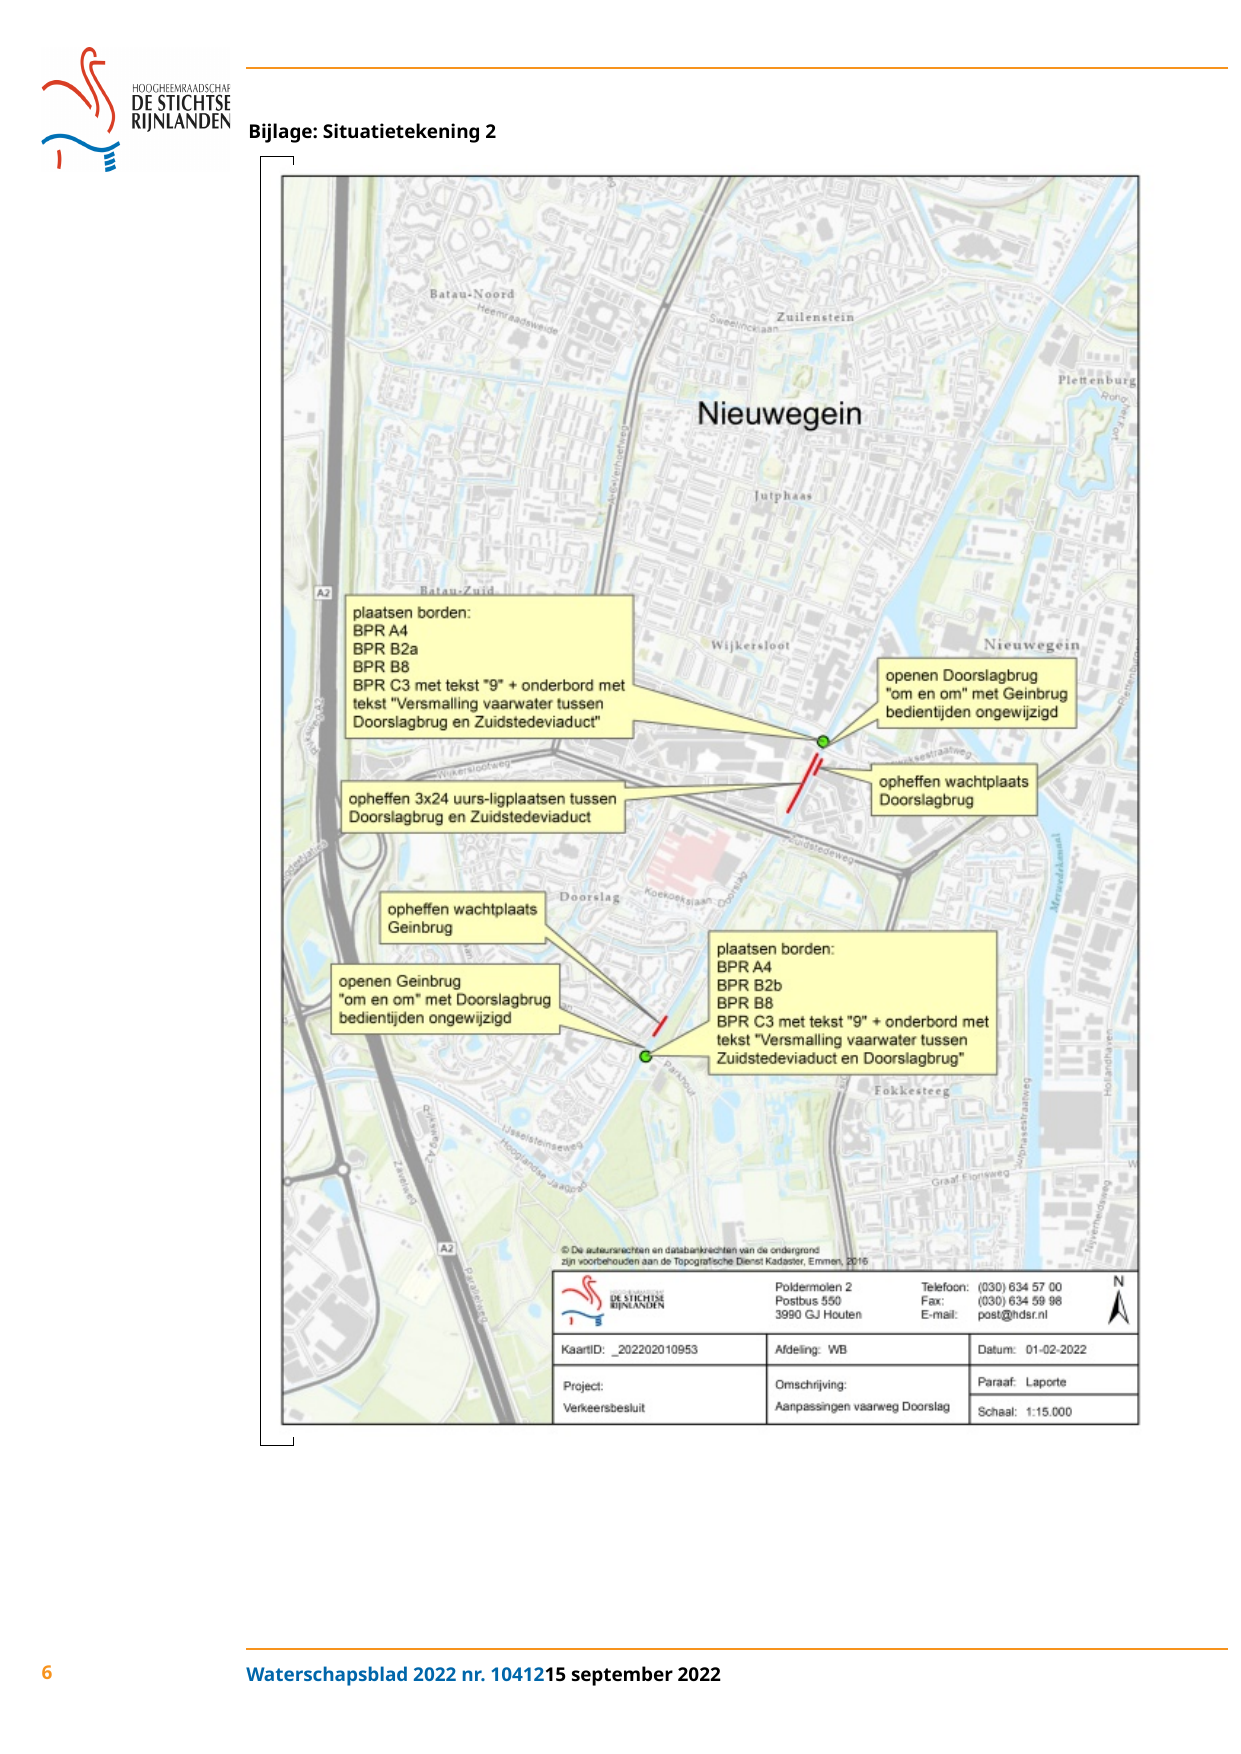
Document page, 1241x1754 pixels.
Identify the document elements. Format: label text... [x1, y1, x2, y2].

text Bijlage: Situatietekening 2 [248, 116, 1152, 144]
picture [268, 165, 1155, 1437]
picture [41, 47, 231, 172]
